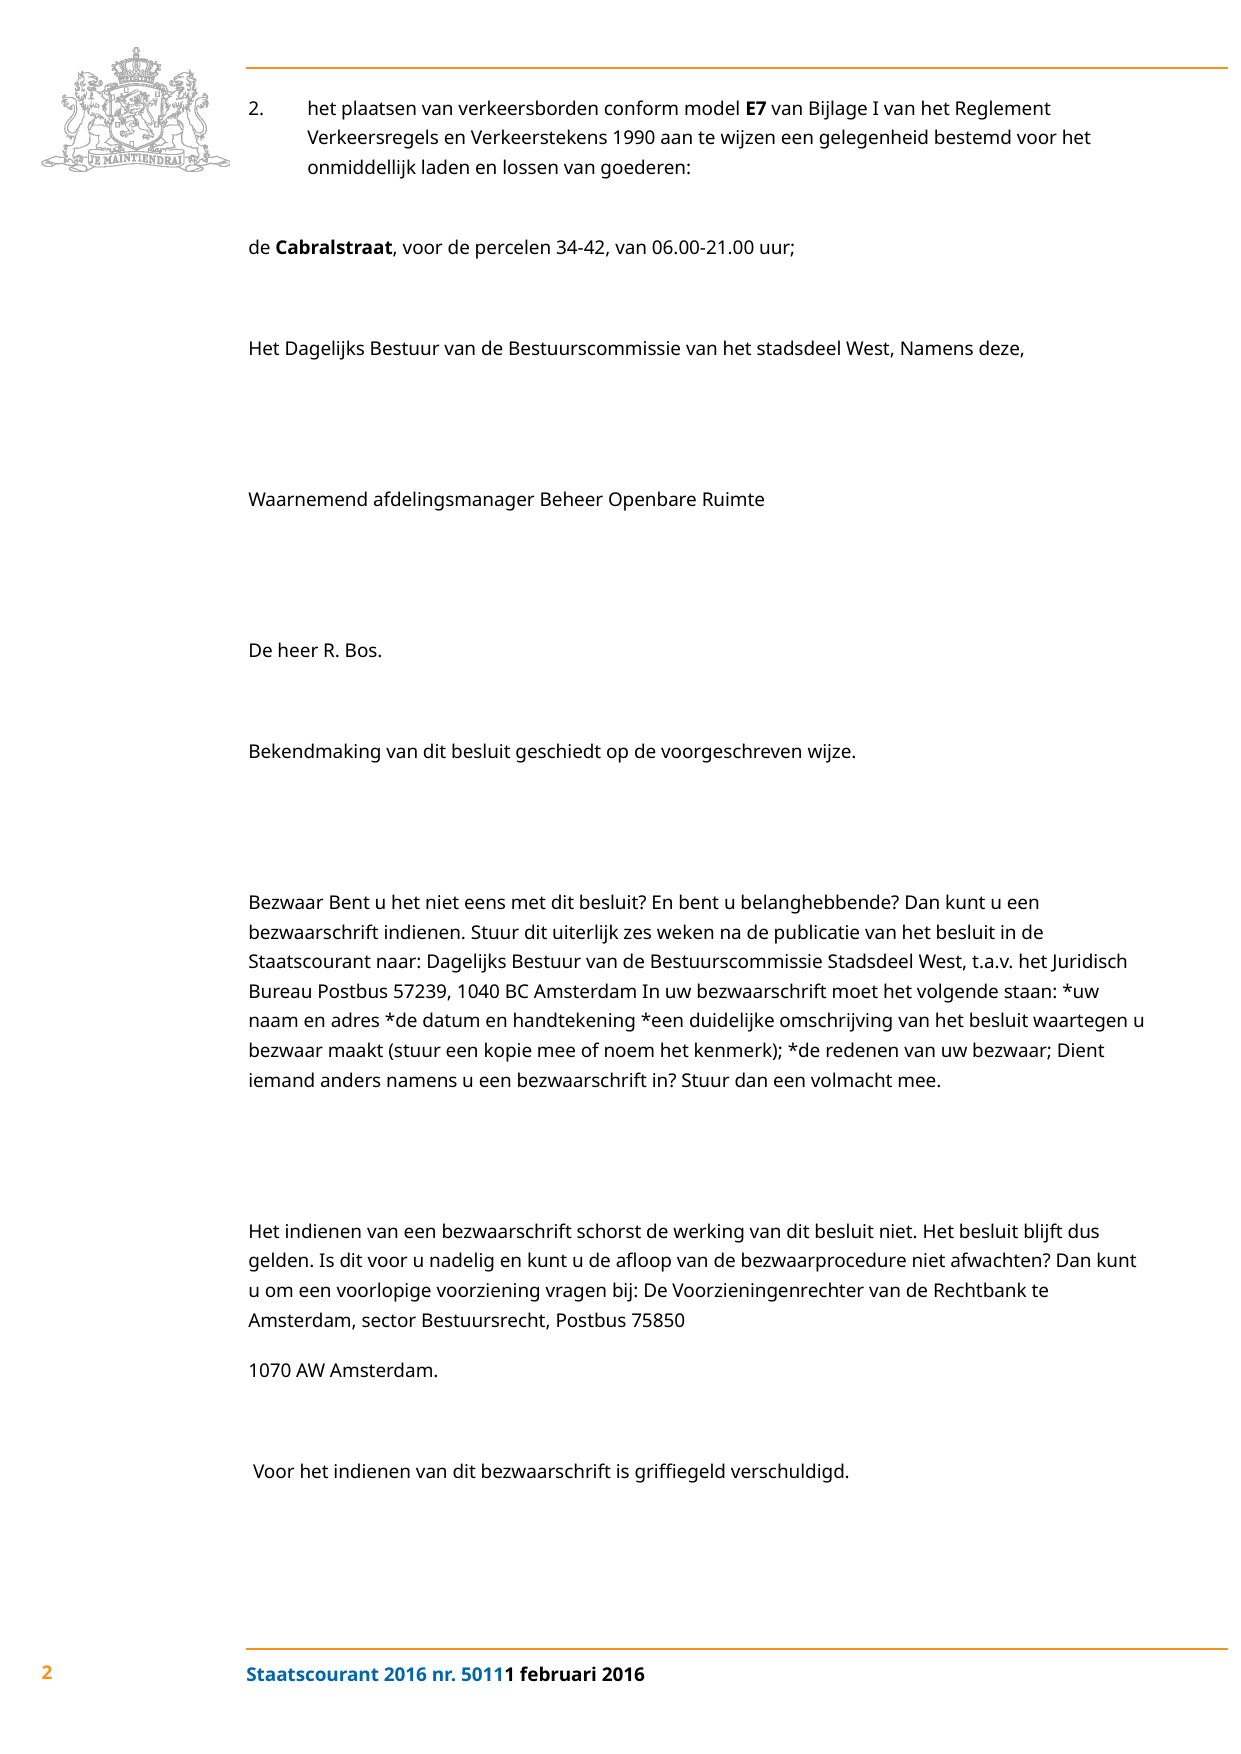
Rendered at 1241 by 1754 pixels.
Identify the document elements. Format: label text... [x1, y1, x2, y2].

text Voor het indienen van dit bezwaarschrift is griffiegeld verschuldigd. [248, 1458, 1152, 1484]
text 1070 AW Amsterdam. [248, 1357, 1152, 1383]
text Bekendmaking van dit besluit geschiedt op de voorgeschreven wijze. [248, 738, 1152, 764]
text de Cabralstraat, voor de percelen 34-42, van 06.00-21.00 uur; [248, 234, 1152, 260]
text Het Dagelijks Bestuur van de Bestuurscommissie van het stadsdeel West, Namens deze, [248, 335, 1152, 361]
text Waarnemend afdelingsmanager Beheer Openbare Ruimte [248, 486, 1152, 512]
list het plaatsen van verkeersborden conform model E7 van Bijlage I van het Reglement Verkeersregels en Ver­keerste­kens 1990 aan te wijzen een gelegenheid bestemd voor het onmiddellijk laden en lossen van goederen: [248, 95, 1152, 180]
text Bezwaar Bent u het niet eens met dit besluit? En bent u belanghebbende? Dan kunt u een bezwaarschrift indienen. Stuur dit uiterlijk zes weken na de publicatie van het besluit in de Staatscourant naar: Dagelijks Bestuur van de Bestuurscommissie Stadsdeel West, t.a.v. het Juridisch Bureau Postbus 57239, 1040 BC Amsterdam In uw bezwaarschrift moet het volgende staan: *uw naam en adres *de datum en handtekening *een duidelijke omschrijving van het besluit waartegen u bezwaar maakt (stuur een kopie mee of noem het kenmerk); *de redenen van uw bezwaar; Dient iemand anders namens u een bezwaarschrift in? Stuur dan een volmacht mee. [248, 889, 1152, 1093]
text Het indienen van een bezwaarschrift schorst de werking van dit besluit niet. Het besluit blijft dus gelden. Is dit voor u nadelig en kunt u de afloop van de bezwaarprocedure niet afwachten? Dan kunt u om een voorlopige voorziening vragen bij: De Voorzieningenrechter van de Rechtbank te Amsterdam, sector Bestuursrecht, Postbus 75850 [248, 1218, 1152, 1333]
text De heer R. Bos. [248, 637, 1152, 663]
picture [41, 47, 231, 172]
